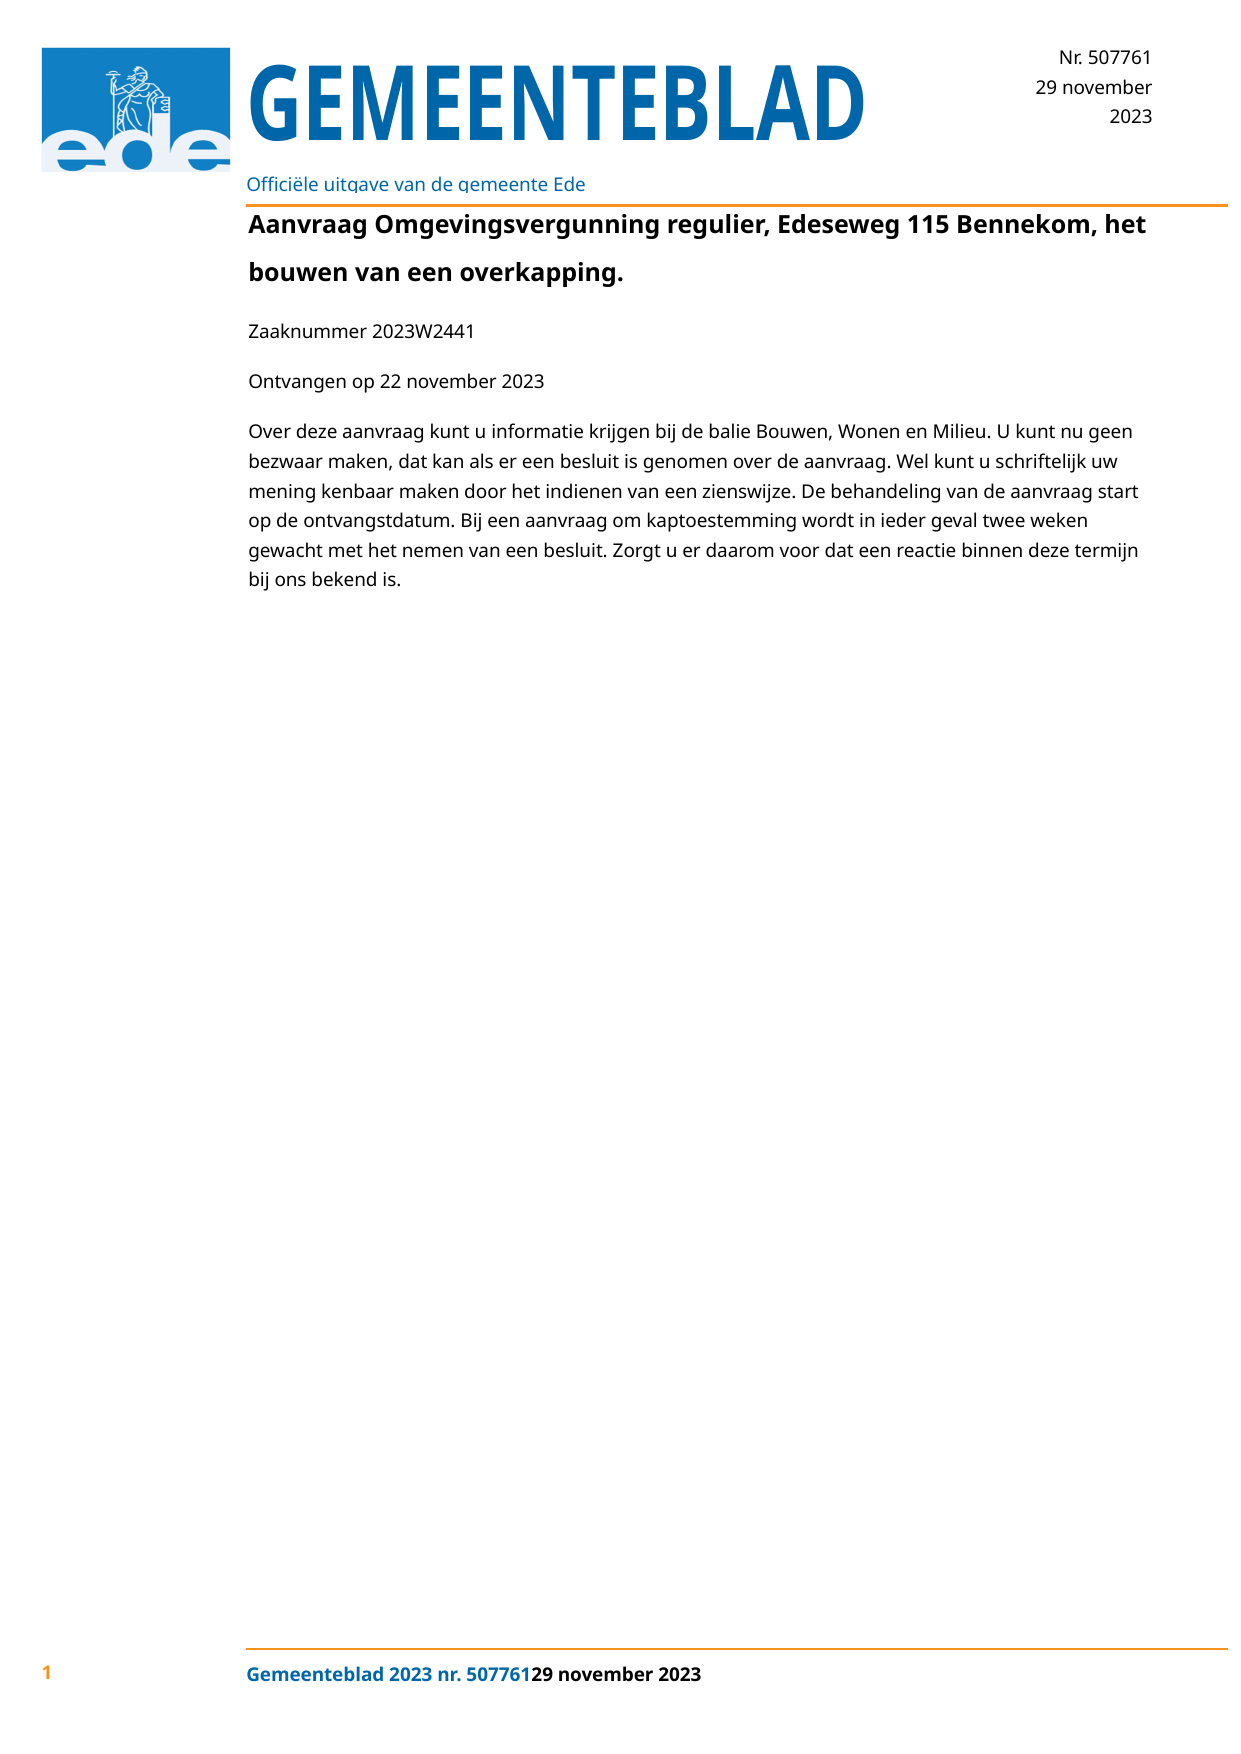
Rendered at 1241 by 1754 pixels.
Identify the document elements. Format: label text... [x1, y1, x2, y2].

text Aanvraag Omgevingsvergunning regulier, Edeseweg 115 Bennekom, het bouwen van een overkapping. [248, 207, 1152, 288]
picture [41, 47, 231, 172]
text Zaaknummer 2023W2441 [248, 318, 1152, 344]
text Over deze aanvraag kunt u informatie krijgen bij de balie Bouwen, Wonen en Milieu. U kunt nu geen bezwaar maken, dat kan als er een besluit is genomen over de aanvraag. Wel kunt u schriftelijk uw mening kenbaar maken door het indienen van een zienswijze. De behandeling van de aanvraag start op de ontvangstdatum. Bij een aanvraag om kaptoestemming wordt in ieder geval twee weken gewacht met het nemen van een besluit. Zorgt u er daarom voor dat een reactie binnen deze termijn bij ons bekend is. [248, 419, 1152, 592]
text Ontvangen op 22 november 2023 [248, 368, 1152, 394]
